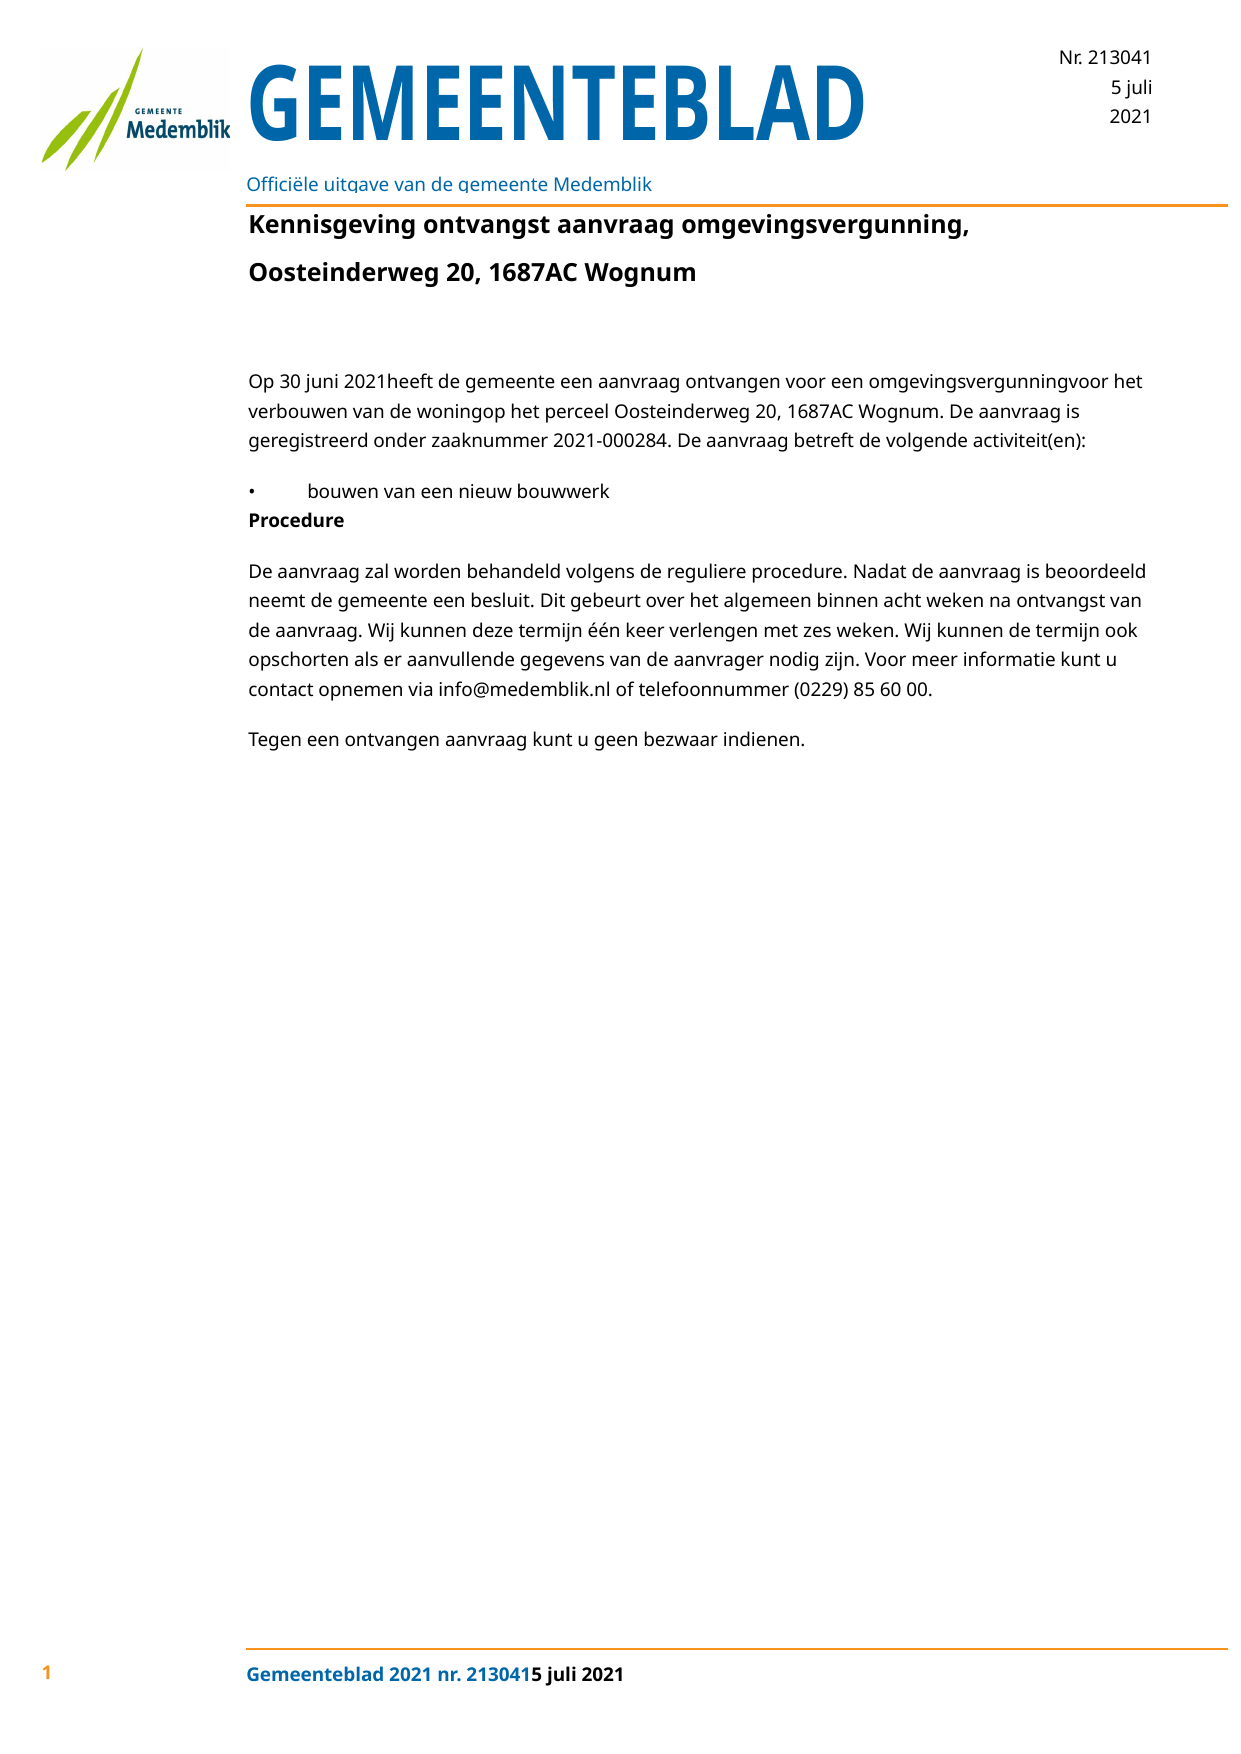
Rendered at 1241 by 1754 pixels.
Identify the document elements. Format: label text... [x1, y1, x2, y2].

text De aanvraag zal worden behandeld volgens de reguliere procedure. Nadat de aanvraag is beoordeeld neemt de gemeente een besluit. Dit gebeurt over het algemeen binnen acht weken na ontvangst van de aanvraag. Wij kunnen deze termijn één keer verlengen met zes weken. Wij kunnen de termijn ook opschorten als er aanvullende gegevens van de aanvrager nodig zijn. Voor meer informatie kunt u contact opnemen via info@medemblik.nl of telefoonnummer (0229) 85 60 00. [248, 558, 1152, 702]
text Procedure [248, 507, 1152, 533]
list bouwen van een nieuw bouwwerk [248, 478, 1152, 504]
text Tegen een ontvangen aanvraag kunt u geen bezwaar indienen. [248, 727, 1152, 752]
text Kennisgeving ontvangst aanvraag omgevingsvergunning, Oosteinderweg 20, 1687AC Wognum [248, 207, 1152, 288]
picture [41, 47, 231, 172]
text Op 30 juni 2021heeft de gemeente een aanvraag ontvangen voor een omgevingsvergunningvoor het verbouwen van de woningop het perceel Oosteinderweg 20, 1687AC Wognum. De aanvraag is geregistreerd onder zaaknummer 2021-000284. De aanvraag betreft de volgende activiteit(en): [248, 368, 1152, 453]
